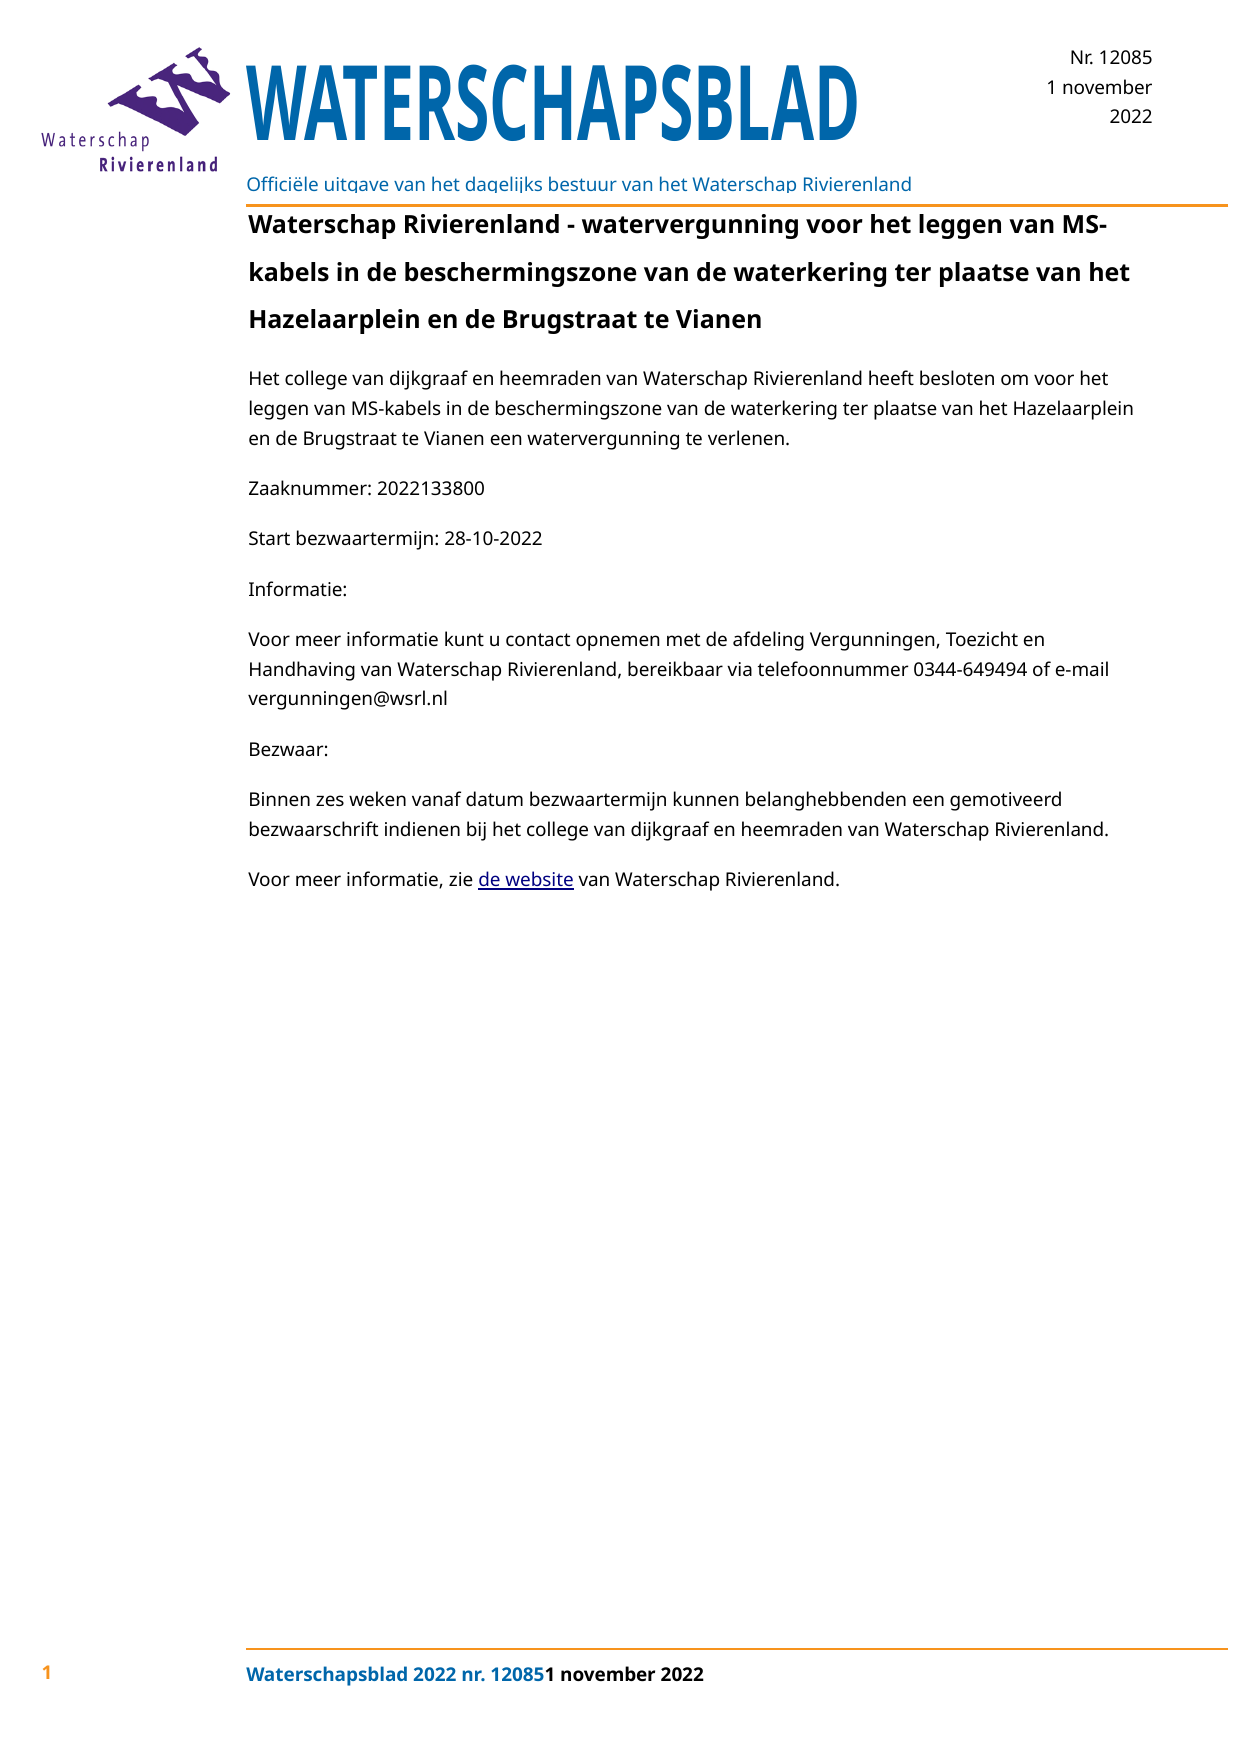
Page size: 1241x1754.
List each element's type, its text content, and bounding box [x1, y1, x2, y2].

text Zaaknummer: 2022133800 [248, 475, 1152, 501]
text Informatie: [248, 576, 1152, 602]
text Waterschap Rivierenland - watervergunning voor het leggen van MS-kabels in de beschermingszone van de waterkering ter plaatse van het Hazelaarplein en de Brugstraat te Vianen [248, 207, 1152, 336]
picture [41, 47, 231, 172]
text Binnen zes weken vanaf datum bezwaartermijn kunnen belanghebbenden een gemotiveerd bezwaarschrift indienen bij het college van dijkgraaf en heemraden van Waterschap Rivierenland. [248, 786, 1152, 842]
text Start bezwaartermijn: 28-10-2022 [248, 526, 1152, 551]
text Bezwaar: [248, 736, 1152, 762]
text Het college van dijkgraaf en heemraden van Waterschap Rivierenland heeft besloten om voor het leggen van MS-kabels in de beschermingszone van de waterkering ter plaatse van het Hazelaarplein en de Brugstraat te Vianen een watervergunning te verlenen. [248, 366, 1152, 450]
text Voor meer informatie, zie de website van Waterschap Rivierenland. [248, 866, 1152, 892]
text Voor meer informatie kunt u contact opnemen met de afdeling Vergunningen, Toezicht en Handhaving van Waterschap Rivierenland, bereikbaar via telefoonnummer 0344-649494 of e-mail vergunningen@wsrl.nl [248, 626, 1152, 711]
